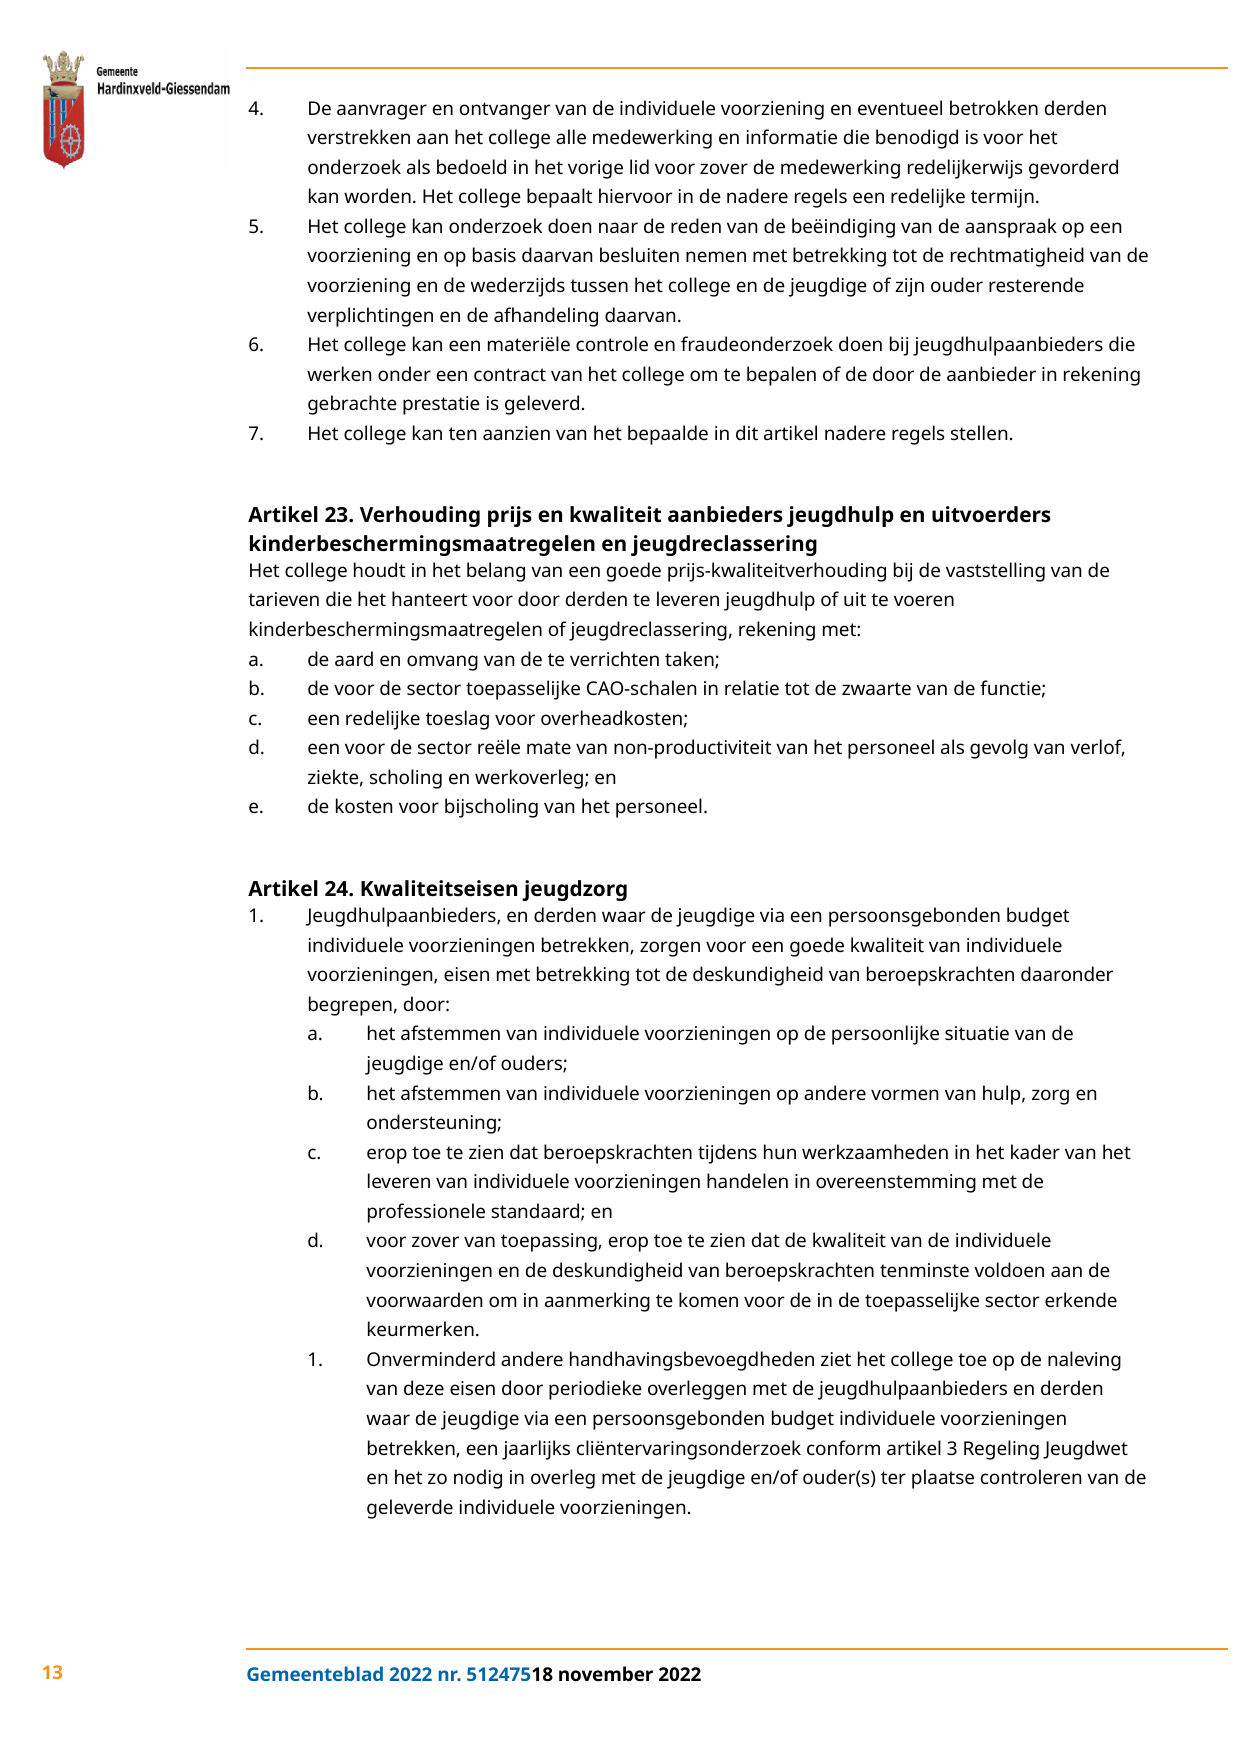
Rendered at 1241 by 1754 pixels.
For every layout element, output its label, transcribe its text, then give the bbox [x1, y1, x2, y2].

list een redelijke toeslag voor overheadkosten; [248, 705, 1152, 731]
list het afstemmen van individuele voorzieningen op de persoonlijke situatie van de jeugdige en/of ouders; [307, 1021, 1152, 1076]
list Jeugdhulpaanbieders, en derden waar de jeugdige via een persoonsgebonden budget individuele voorzieningen betrekken, zorgen voor een goede kwaliteit van individuele voorzieningen, eisen met betrekking tot de deskundigheid van beroepskrachten daaronder begrepen, door: [248, 902, 1152, 1017]
list Het college kan onderzoek doen naar de reden van de beëindiging van de aanspraak op een voorziening en op basis daarvan besluiten nemen met betrekking tot de rechtmatigheid van de voorziening en de wederzijds tussen het college en de jeugdige of zijn ouder resterende verplichtingen en de afhandeling daarvan. [248, 213, 1152, 328]
text Artikel 24. Kwaliteitseisen jeugdzorg [248, 874, 1152, 902]
picture [41, 47, 231, 172]
list Het college kan een materiële controle en fraudeonderzoek doen bij jeugdhulpaanbieders die werken onder een contract van het college om te bepalen of de door de aanbieder in rekening gebrachte prestatie is geleverd. [248, 331, 1152, 416]
list erop toe te zien dat beroepskrachten tijdens hun werkzaamheden in het kader van het leveren van individuele voorzieningen handelen in overeenstemming met de professionele standaard; en [307, 1139, 1152, 1224]
list de aard en omvang van de te verrichten taken; [248, 646, 1152, 672]
list Onverminderd andere handhavingsbevoegdheden ziet het college toe op de naleving van deze eisen door periodieke overleggen met de jeugdhulpaanbieders en derden waar de jeugdige via een persoonsgebonden budget individuele voorzieningen betrekken, een jaarlijks cliëntervaringsonderzoek conform artikel 3 Regeling Jeugdwet en het zo nodig in overleg met de jeugdige en/of ouder(s) ter plaatse controleren van de geleverde individuele voorzieningen. [307, 1346, 1152, 1519]
list een voor de sector reële mate van non-productiviteit van het personeel als gevolg van verlof, ziekte, scholing en werkoverleg; en [248, 734, 1152, 790]
list Het college kan ten aanzien van het bepaalde in dit artikel nadere regels stellen. [248, 420, 1152, 446]
text Artikel 23. Verhouding prijs en kwaliteit aanbieders jeugdhulp en uitvoerders kinderbeschermingsmaatregelen en jeugdreclassering [248, 500, 1152, 557]
list voor zover van toepassing, erop toe te zien dat de kwaliteit van de individuele voorzieningen en de deskundigheid van beroepskrachten tenminste voldoen aan de voorwaarden om in aanmerking te komen voor de in de toepasselijke sector erkende keurmerken. [307, 1228, 1152, 1342]
list de kosten voor bijscholing van het personeel. [248, 794, 1152, 819]
list het afstemmen van individuele voorzieningen op andere vormen van hulp, zorg en ondersteuning; [307, 1080, 1152, 1135]
list de voor de sector toepasselijke CAO-schalen in relatie tot de zwaarte van de functie; [248, 675, 1152, 701]
list De aanvrager en ontvanger van de individuele voorziening en eventueel betrokken derden verstrekken aan het college alle medewerking en informatie die benodigd is voor het onderzoek als bedoeld in het vorige lid voor zover de medewerking redelijkerwijs gevorderd kan worden. Het college bepaalt hiervoor in de nadere regels een redelijke termijn. [248, 95, 1152, 209]
text Het college houdt in het belang van een goede prijs-kwaliteitverhouding bij de vaststelling van de tarieven die het hanteert voor door derden te leveren jeugdhulp of uit te voeren kinderbeschermingsmaatregelen of jeugdreclassering, rekening met: [248, 557, 1152, 642]
